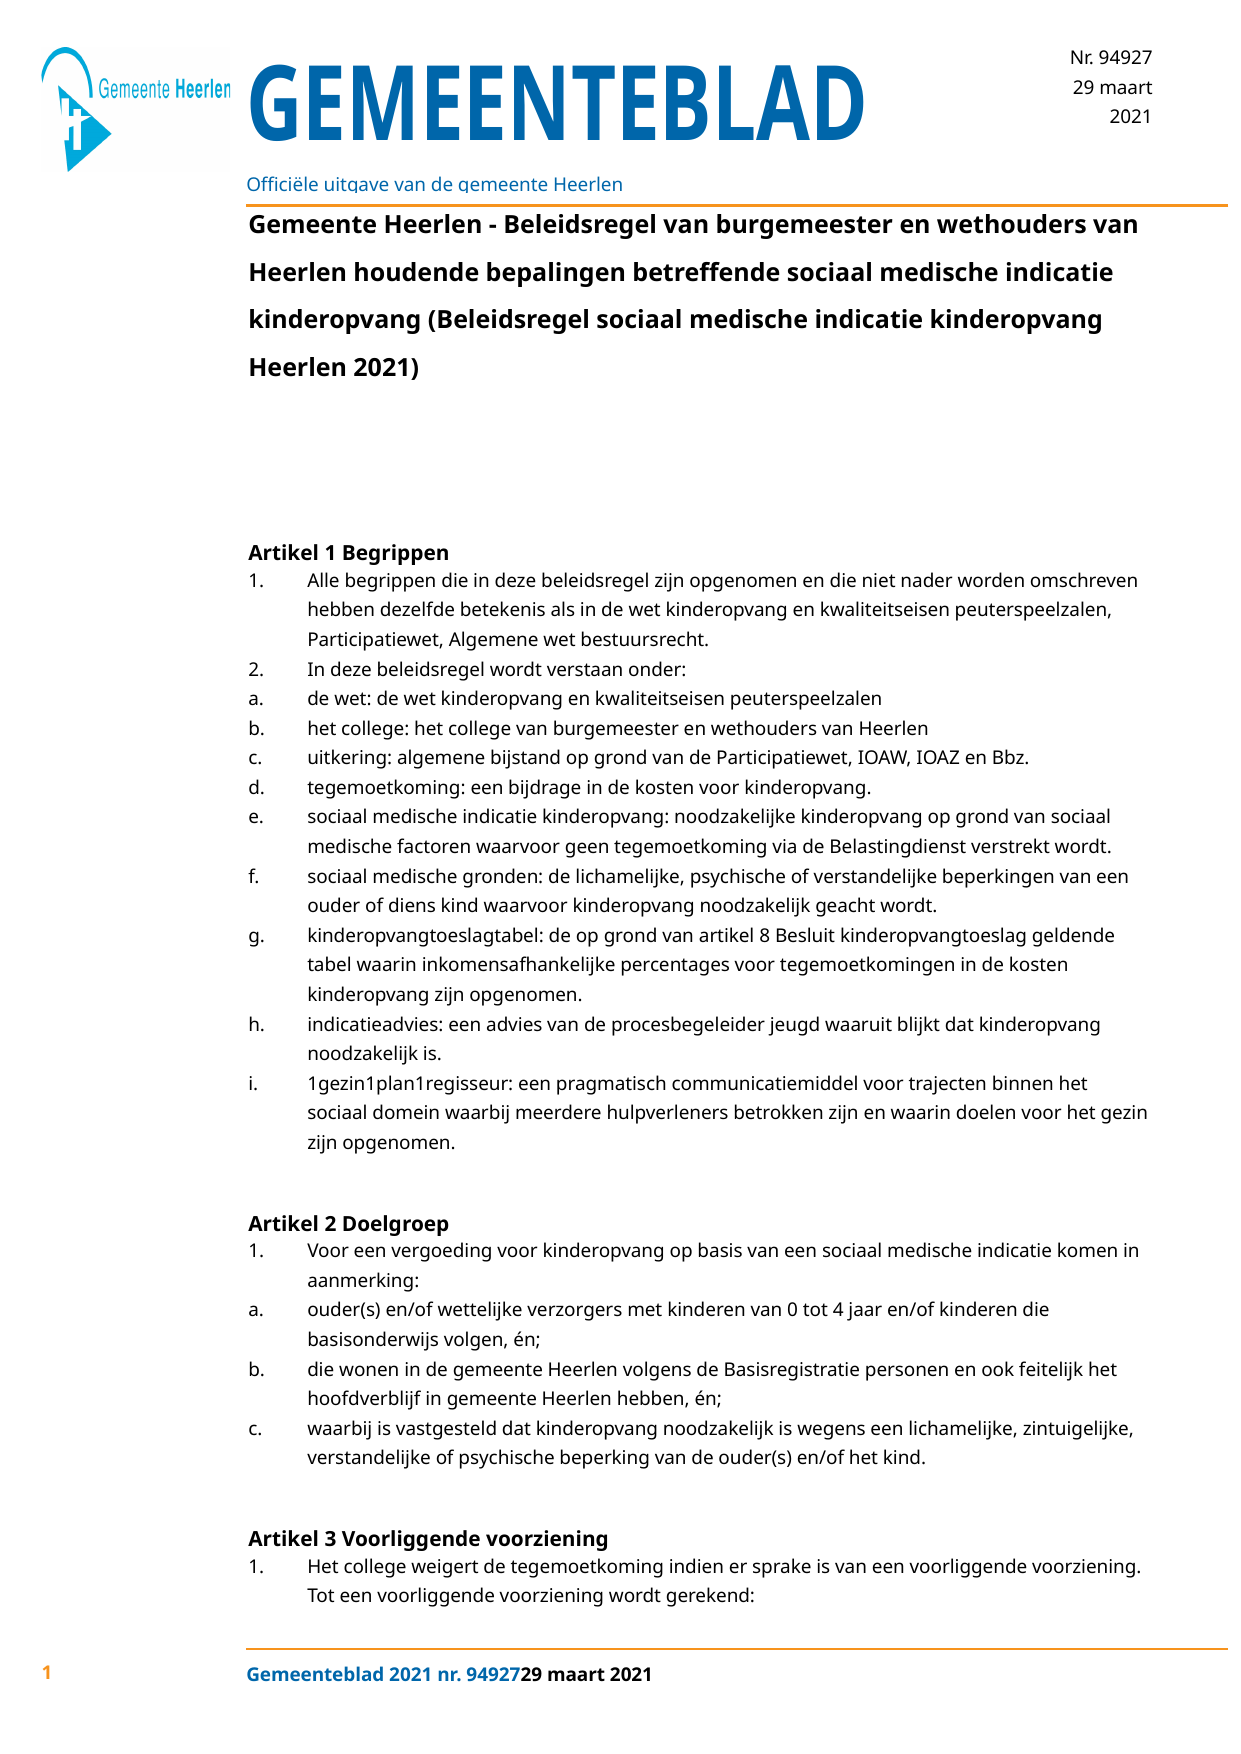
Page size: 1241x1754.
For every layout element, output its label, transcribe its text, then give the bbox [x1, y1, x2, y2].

list die wonen in de gemeente Heerlen volgens de Basisregistratie personen en ook feitelijk het hoofdverblijf in gemeente Heerlen hebben, én; [248, 1356, 1152, 1411]
list sociaal medische gronden: de lichamelijke, psychische of verstandelijke beperkingen van een ouder of diens kind waarvoor kinderopvang noodzakelijk geacht wordt. [248, 863, 1152, 918]
text Artikel 1 Begrippen [248, 538, 1152, 567]
list uitkering: algemene bijstand op grond van de Participatiewet, IOAW, IOAZ en Bbz. [248, 744, 1152, 770]
list het college: het college van burgemeester en wethouders van Heerlen [248, 715, 1152, 741]
list sociaal medische indicatie kinderopvang: noodzakelijke kinderopvang op grond van sociaal medische factoren waarvoor geen tegemoetkoming via de Belastingdienst verstrekt wordt. [248, 804, 1152, 859]
text Artikel 3 Voorliggende voorziening [248, 1524, 1152, 1553]
text Gemeente Heerlen - Beleidsregel van burgemeester en wethouders van Heerlen houdende bepalingen betreffende sociaal medische indicatie kinderopvang (Beleidsregel sociaal medische indicatie kinderopvang Heerlen 2021) [248, 207, 1152, 384]
list indicatieadvies: een advies van de procesbegeleider jeugd waaruit blijkt dat kinderopvang noodzakelijk is. [248, 1011, 1152, 1066]
list waarbij is vastgesteld dat kinderopvang noodzakelijk is wegens een lichamelijke, zintuigelijke, verstandelijke of psychische beperking van de ouder(s) en/of het kind. [248, 1415, 1152, 1470]
list ouder(s) en/of wettelijke verzorgers met kinderen van 0 tot 4 jaar en/of kinderen die basisonderwijs volgen, én; [248, 1297, 1152, 1352]
list de wet: de wet kinderopvang en kwaliteitseisen peuterspeelzalen [248, 685, 1152, 711]
list In deze beleidsregel wordt verstaan onder: [248, 656, 1152, 681]
text Artikel 2 Doelgroep [248, 1209, 1152, 1237]
picture [41, 47, 231, 172]
list kinderopvangtoeslagtabel: de op grond van artikel 8 Besluit kinderopvangtoeslag geldende tabel waarin inkomensafhankelijke percentages voor tegemoetkomingen in de kosten kinderopvang zijn opgenomen. [248, 922, 1152, 1007]
picture [41, 47, 59, 70]
list 1gezin1plan1regisseur: een pragmatisch communicatiemiddel voor trajecten binnen het sociaal domein waarbij meerdere hulpverleners betrokken zijn en waarin doelen voor het gezin zijn opgenomen. [248, 1070, 1152, 1155]
list tegemoetkoming: een bijdrage in de kosten voor kinderopvang. [248, 774, 1152, 800]
list Alle begrippen die in deze beleidsregel zijn opgenomen en die niet nader worden omschreven hebben dezelfde betekenis als in de wet kinderopvang en kwaliteitseisen peuterspeelzalen, Participatiewet, Algemene wet bestuursrecht. [248, 567, 1152, 652]
list Het college weigert de tegemoetkoming indien er sprake is van een voorliggende voorziening. Tot een voorliggende voorziening wordt gerekend: [248, 1553, 1152, 1608]
list Voor een vergoeding voor kinderopvang op basis van een sociaal medische indicatie komen in aanmerking: [248, 1237, 1152, 1293]
